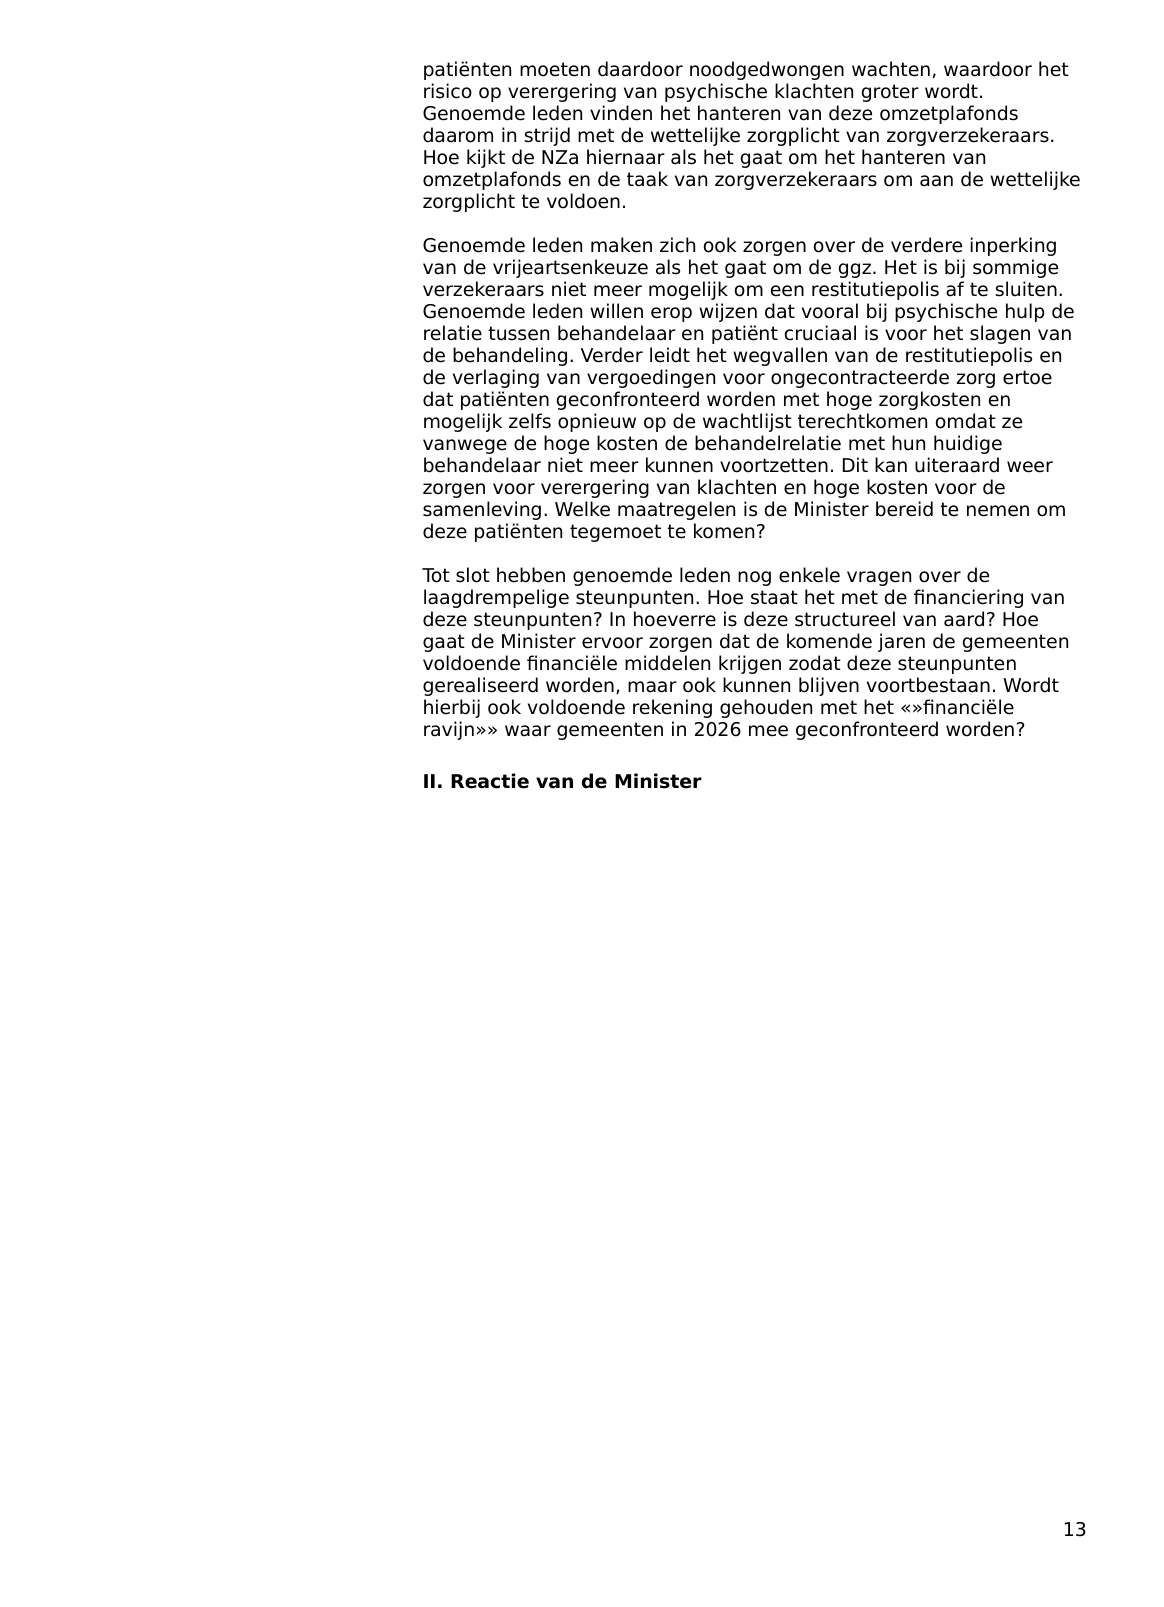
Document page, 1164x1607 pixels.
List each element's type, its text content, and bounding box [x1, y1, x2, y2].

subtitle II. Reactie van de Minister [422, 771, 1087, 793]
text patiënten moeten daardoor noodgedwongen wachten, waardoor het risico op verergering van psychische klachten groter wordt. Genoemde leden vinden het hanteren van deze omzetplafonds daarom in strijd met de wettelijke zorgplicht van zorgverzekeraars. Hoe kijkt de NZa hiernaar als het gaat om het hanteren van omzetplafonds en de taak van zorgverzekeraars om aan de wettelijke zorgplicht te voldoen. [422, 59, 1087, 213]
text Genoemde leden maken zich ook zorgen over de verdere inperking van de vrijeartsenkeuze als het gaat om de ggz. Het is bij sommige verzekeraars niet meer mogelijk om een restitutiepolis af te sluiten. Genoemde leden willen erop wijzen dat vooral bij psychische hulp de relatie tussen behandelaar en patiënt cruciaal is voor het slagen van de behandeling. Verder leidt het wegvallen van de restitutiepolis en de verlaging van vergoedingen voor ongecontracteerde zorg ertoe dat patiënten geconfronteerd worden met hoge zorgkosten en mogelijk zelfs opnieuw op de wachtlijst terechtkomen omdat ze vanwege de hoge kosten de behandelrelatie met hun huidige behandelaar niet meer kunnen voortzetten. Dit kan uiteraard weer zorgen voor verergering van klachten en hoge kosten voor de samenleving. Welke maatregelen is de Minister bereid te nemen om deze patiënten tegemoet te komen? [422, 235, 1087, 543]
text Tot slot hebben genoemde leden nog enkele vragen over de laagdrempelige steunpunten. Hoe staat het met de financiering van deze steunpunten? In hoeverre is deze structureel van aard? Hoe gaat de Minister ervoor zorgen dat de komende jaren de gemeenten voldoende financiële middelen krijgen zodat deze steunpunten gerealiseerd worden, maar ook kunnen blijven voortbestaan. Wordt hierbij ook voldoende rekening gehouden met het «»financiële ravijn»» waar gemeenten in 2026 mee geconfronteerd worden? [422, 565, 1087, 741]
